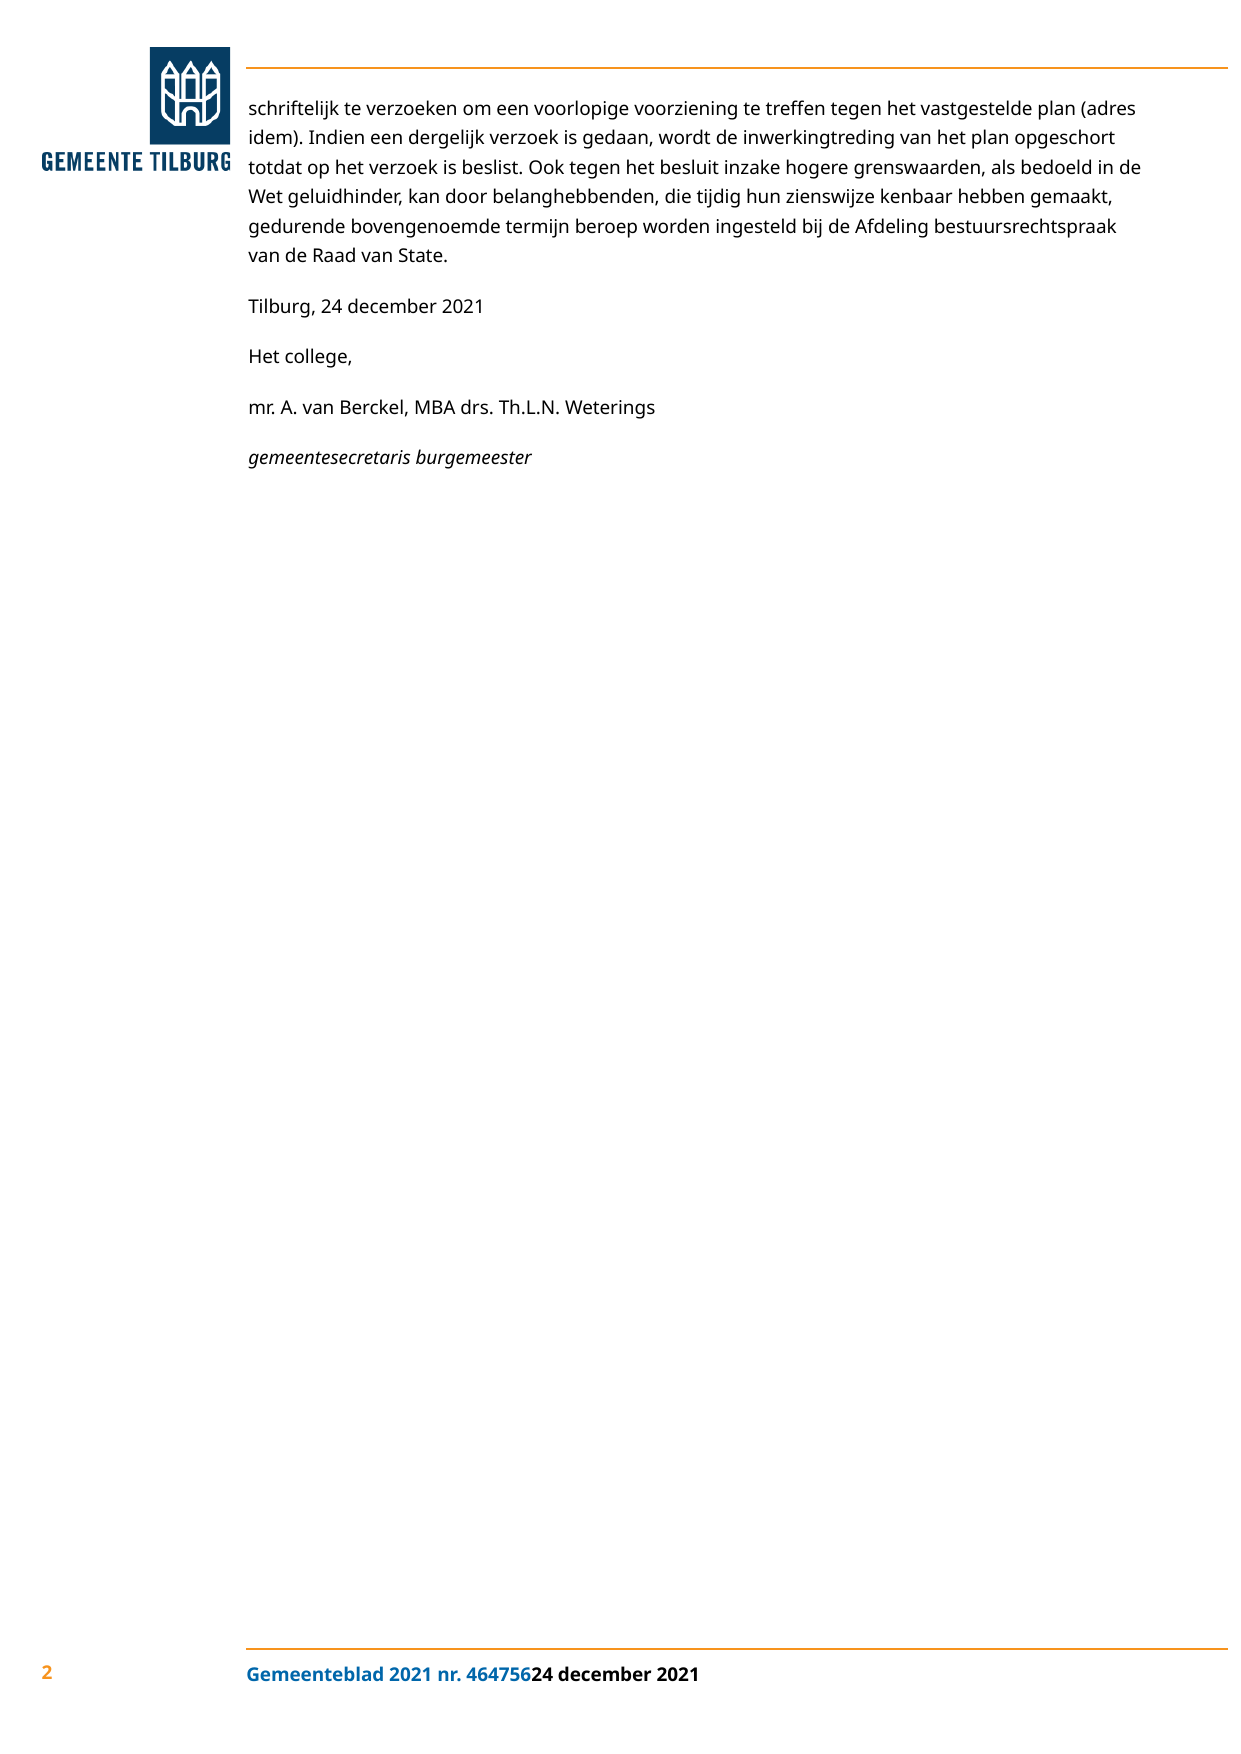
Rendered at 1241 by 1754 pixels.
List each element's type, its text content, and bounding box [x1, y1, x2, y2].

text mr. A. van Berckel, MBA drs. Th.L.N. Weterings [248, 394, 1152, 420]
text Het college, [248, 343, 1152, 369]
text schriftelijk te verzoeken om een voorlopige voorziening te treffen tegen het vastgestelde plan (adres idem). Indien een dergelijk verzoek is gedaan, wordt de inwerkingtreding van het plan opgeschort totdat op het verzoek is beslist. Ook tegen het besluit inzake hogere grenswaarden, als bedoeld in de Wet geluidhinder, kan door belanghebbenden, die tijdig hun zienswijze kenbaar hebben gemaakt, gedurende bovengenoemde termijn beroep worden ingesteld bij de Afdeling bestuursrechtspraak van de Raad van State. [248, 95, 1152, 268]
picture [41, 47, 231, 172]
text Tilburg, 24 december 2021 [248, 293, 1152, 319]
text gemeentesecretaris burgemeester [248, 444, 1152, 470]
